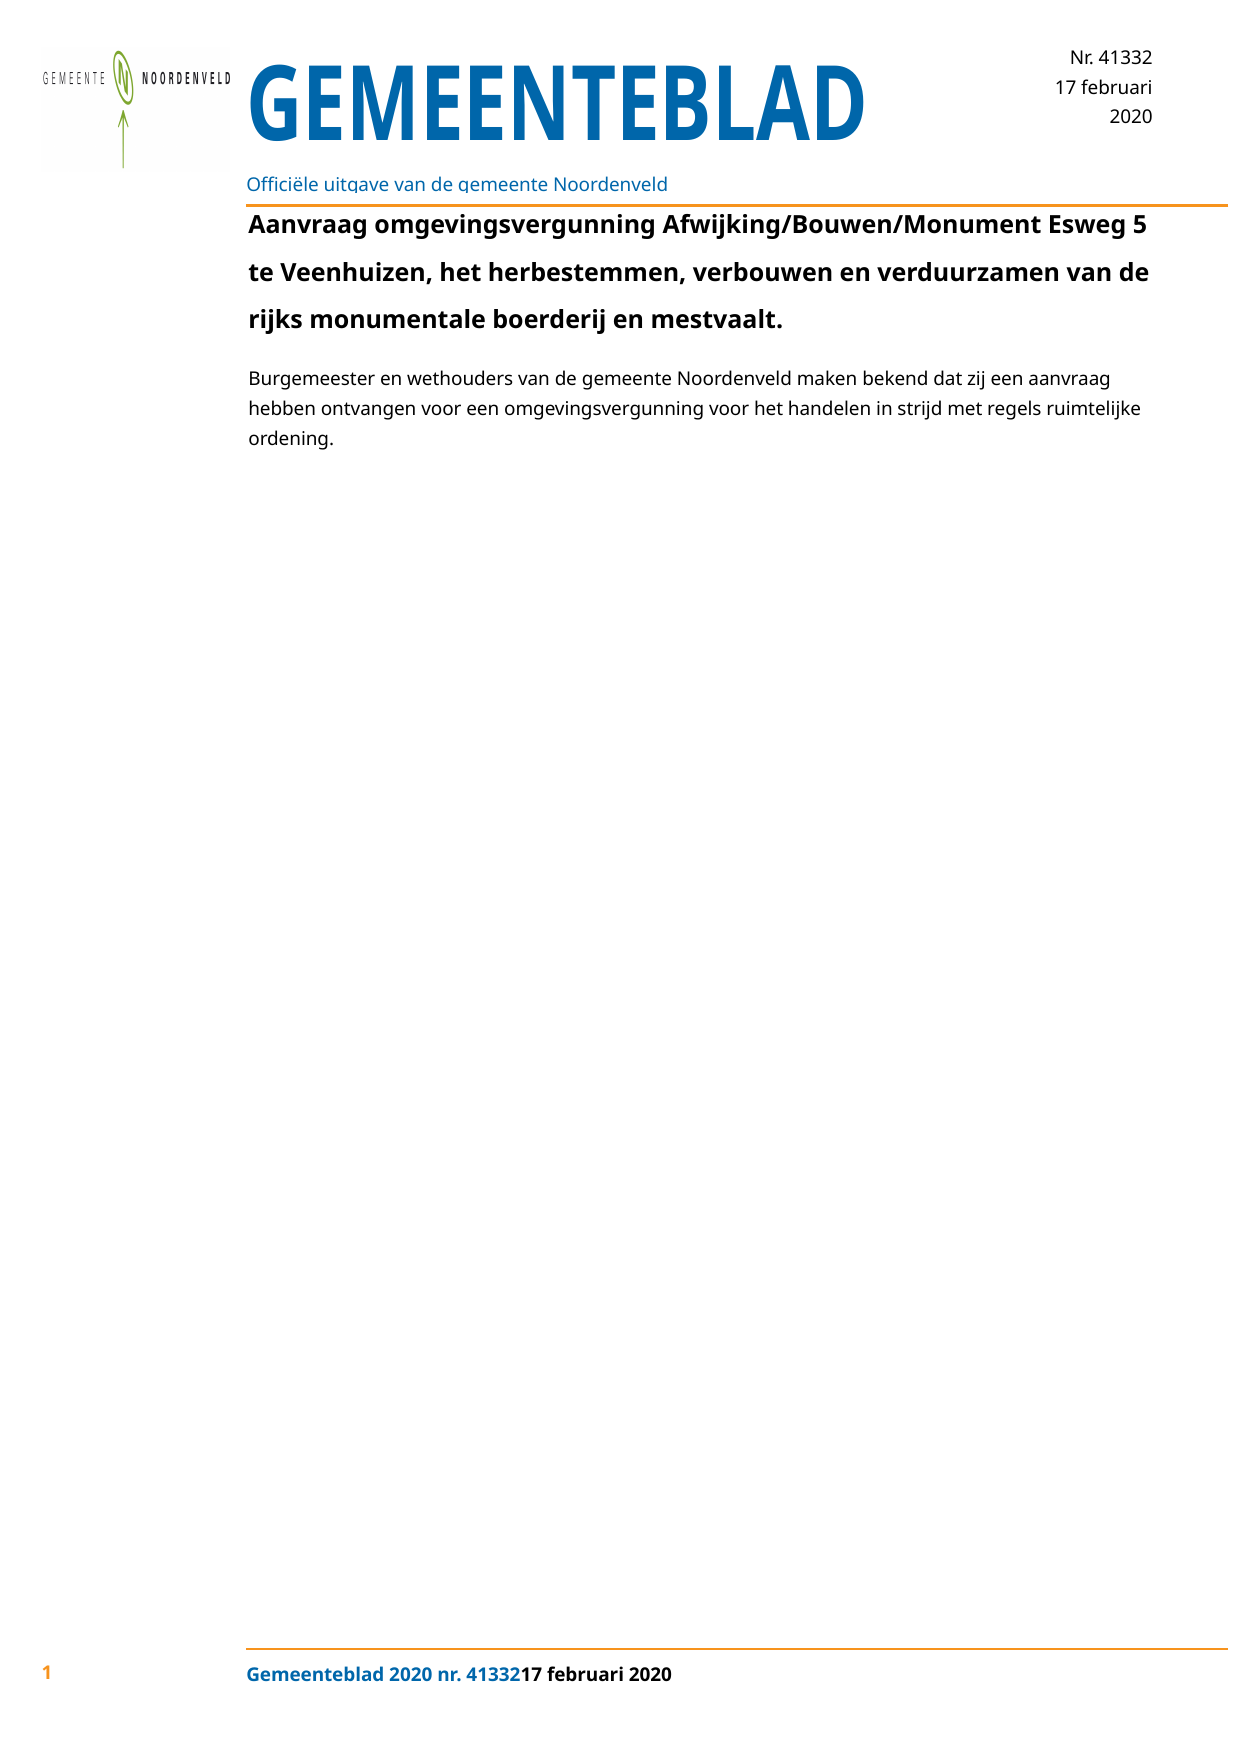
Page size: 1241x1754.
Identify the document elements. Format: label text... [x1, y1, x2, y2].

text Burgemeester en wethouders van de gemeente Noordenveld maken bekend dat zij een aanvraag hebben ontvangen voor een omgevingsvergunning voor het handelen in strijd met regels ruimtelijke ordening. [248, 366, 1152, 450]
picture [41, 47, 231, 172]
text Aanvraag omgevingsvergunning Afwijking/Bouwen/Monument Esweg 5 te Veenhuizen, het herbestemmen, verbouwen en verduurzamen van de rijks monumentale boerderij en mestvaalt. [248, 207, 1152, 336]
